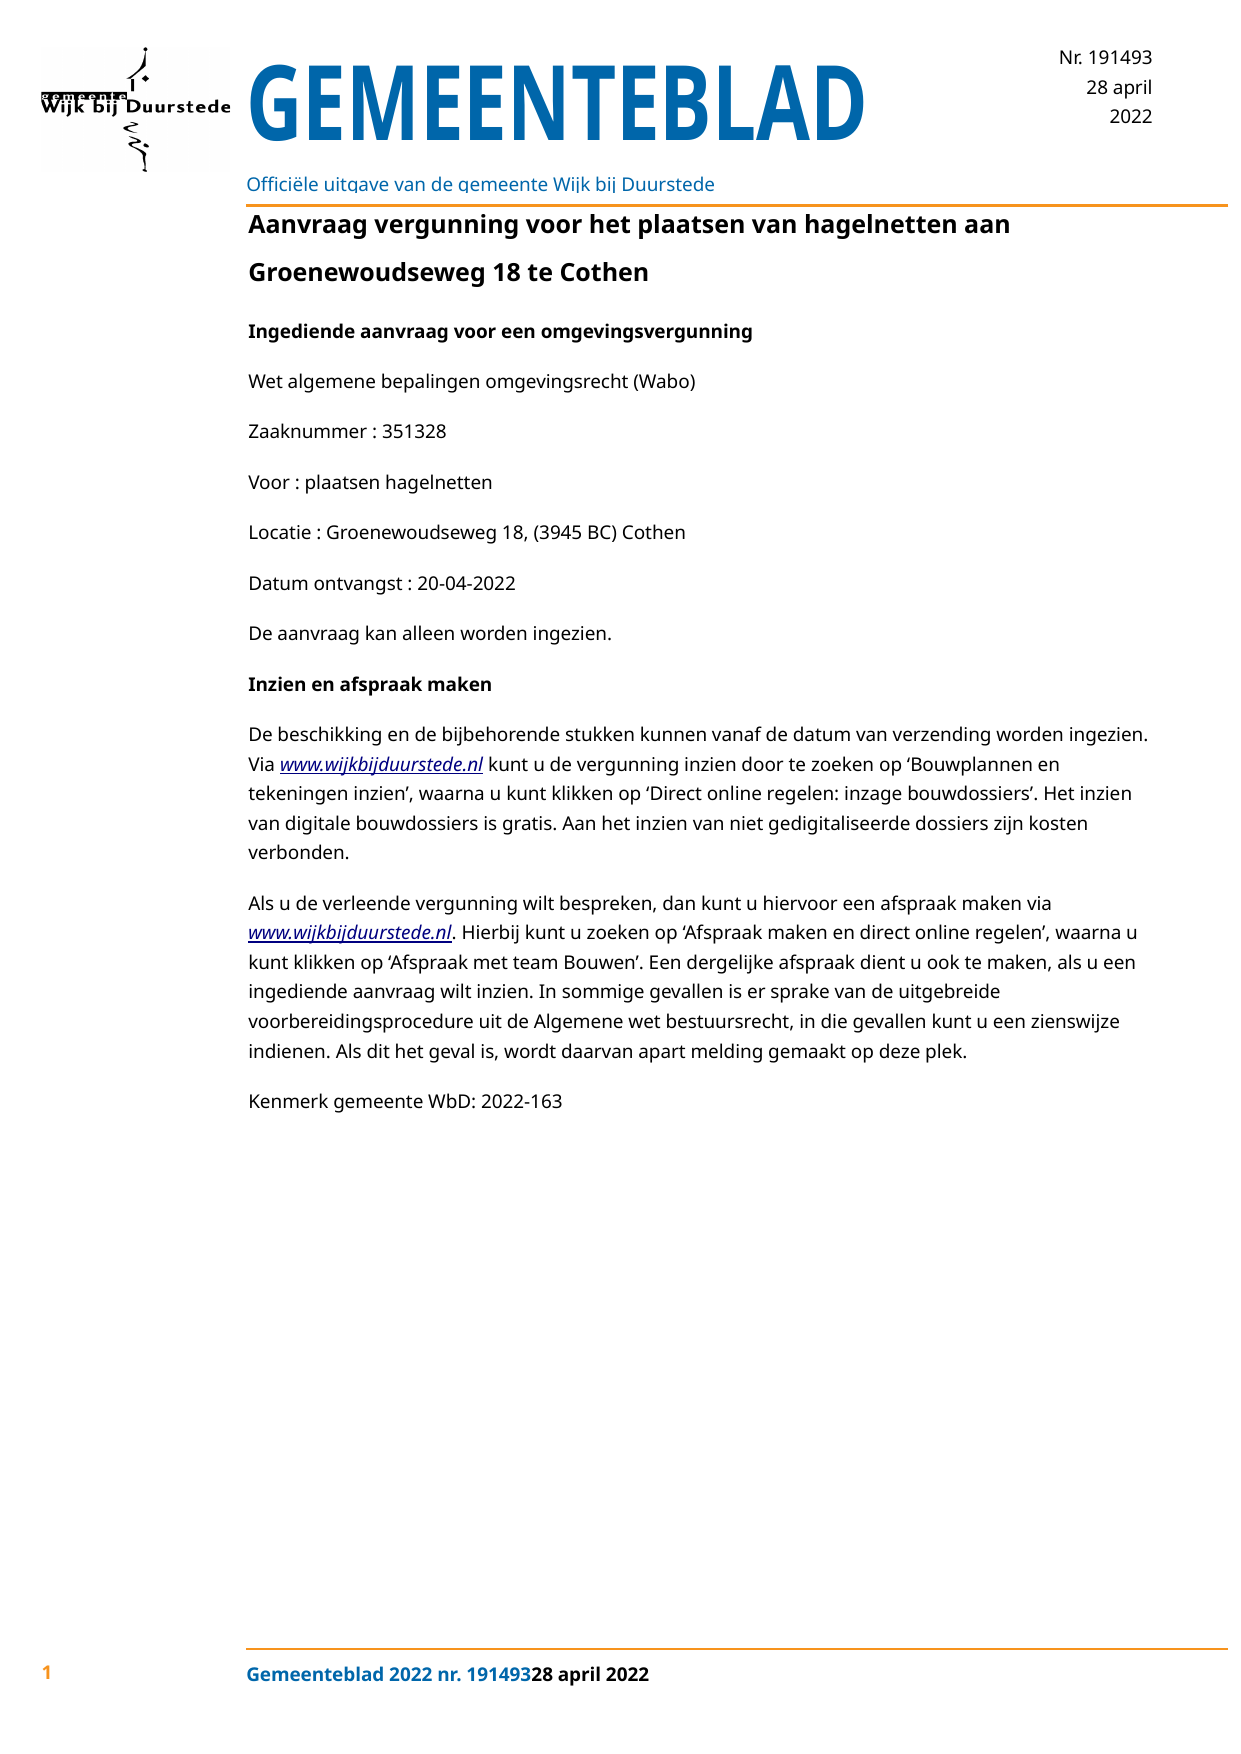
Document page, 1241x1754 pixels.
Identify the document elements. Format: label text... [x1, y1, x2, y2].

text Kenmerk gemeente WbD: 2022-163 [248, 1088, 1152, 1114]
text De beschikking en de bijbehorende stukken kunnen vanaf de datum van verzending worden ingezien. Via www.wijkbijduurstede.nl kunt u de vergunning inzien door te zoeken op ‘Bouwplannen en tekeningen inzien’, waarna u kunt klikken op ‘Direct online regelen: inzage bouwdossiers’. Het inzien van digitale bouwdossiers is gratis. Aan het inzien van niet gedigitaliseerde dossiers zijn kosten verbonden. [248, 721, 1152, 865]
text Als u de verleende vergunning wilt bespreken, dan kunt u hiervoor een afspraak maken via www.wijkbijduurstede.nl. Hierbij kunt u zoeken op ‘Afspraak maken en direct online regelen’, waarna u kunt klikken op ‘Afspraak met team Bouwen’. Een dergelijke afspraak dient u ook te maken, als u een ingediende aanvraag wilt inzien. In sommige gevallen is er sprake van de uitgebreide voorbereidingsprocedure uit de Algemene wet bestuursrecht, in die gevallen kunt u een zienswijze indienen. Als dit het geval is, wordt daarvan apart melding gemaakt op deze plek. [248, 890, 1152, 1064]
text Locatie : Groenewoudseweg 18, (3945 BC) Cothen [248, 519, 1152, 545]
text Aanvraag vergunning voor het plaatsen van hagelnetten aan Groenewoudseweg 18 te Cothen [248, 207, 1152, 288]
text Zaaknummer : 351328 [248, 419, 1152, 444]
text Voor : plaatsen hagelnetten [248, 469, 1152, 495]
picture [41, 47, 231, 172]
text Inzien en afspraak maken [248, 671, 1152, 697]
text Ingediende aanvraag voor een omgevingsvergunning [248, 318, 1152, 344]
text Wet algemene bepalingen omgevingsrecht (Wabo) [248, 368, 1152, 394]
text De aanvraag kan alleen worden ingezien. [248, 620, 1152, 646]
text Datum ontvangst : 20-04-2022 [248, 570, 1152, 596]
